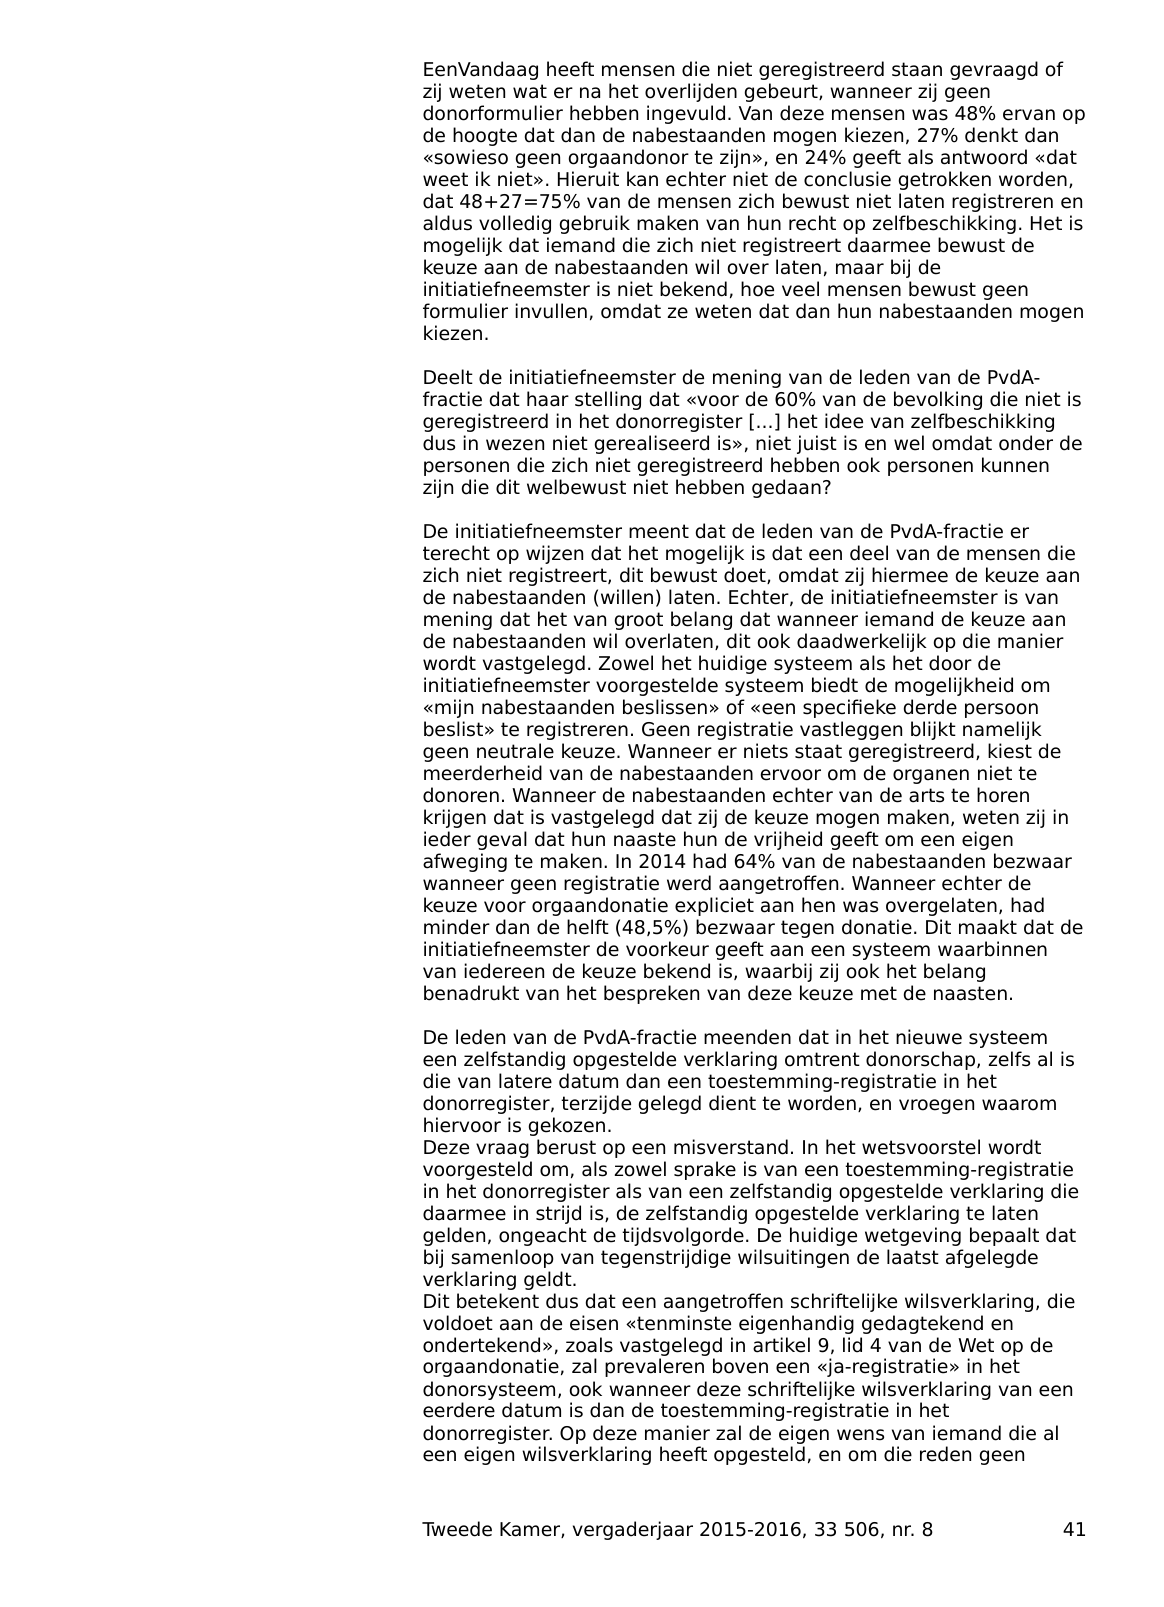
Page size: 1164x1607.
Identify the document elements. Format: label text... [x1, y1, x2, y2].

text De leden van de PvdA-fractie meenden dat in het nieuwe systeem een zelfstandig opgestelde verklaring omtrent donorschap, zelfs al is die van latere datum dan een toestemming-registratie in het donorregister, terzijde gelegd dient te worden, en vroegen waarom hiervoor is gekozen. [422, 1027, 1087, 1137]
text De initiatiefneemster meent dat de leden van de PvdA-fractie er terecht op wijzen dat het mogelijk is dat een deel van de mensen die zich niet registreert, dit bewust doet, omdat zij hiermee de keuze aan de nabestaanden (willen) laten. Echter, de initiatiefneemster is van mening dat het van groot belang dat wanneer iemand de keuze aan de nabestaanden wil overlaten, dit ook daadwerkelijk op die manier wordt vastgelegd. Zowel het huidige systeem als het door de initiatiefneemster voorgestelde systeem biedt de mogelijkheid om «mijn nabestaanden beslissen» of «een specifieke derde persoon beslist» te registreren. Geen registratie vastleggen blijkt namelijk geen neutrale keuze. Wanneer er niets staat geregistreerd, kiest de meerderheid van de nabestaanden ervoor om de organen niet te donoren. Wanneer de nabestaanden echter van de arts te horen krijgen dat is vastgelegd dat zij de keuze mogen maken, weten zij in ieder geval dat hun naaste hun de vrijheid geeft om een eigen afweging te maken. In 2014 had 64% van de nabestaanden bezwaar wanneer geen registratie werd aangetroffen. Wanneer echter de keuze voor orgaandonatie expliciet aan hen was overgelaten, had minder dan de helft (48,5%) bezwaar tegen donatie. Dit maakt dat de initiatiefneemster de voorkeur geeft aan een systeem waarbinnen van iedereen de keuze bekend is, waarbij zij ook het belang benadrukt van het bespreken van deze keuze met de naasten. [422, 521, 1087, 1004]
text Deze vraag berust op een misverstand. In het wetsvoorstel wordt voorgesteld om, als zowel sprake is van een toestemming-registratie in het donorregister als van een zelfstandig opgestelde verklaring die daarmee in strijd is, de zelfstandig opgestelde verklaring te laten gelden, ongeacht de tijdsvolgorde. De huidige wetgeving bepaalt dat bij samenloop van tegenstrijdige wilsuitingen de laatst afgelegde verklaring geldt. [422, 1137, 1087, 1291]
text EenVandaag heeft mensen die niet geregistreerd staan gevraagd of zij weten wat er na het overlijden gebeurt, wanneer zij geen donorformulier hebben ingevuld. Van deze mensen was 48% ervan op de hoogte dat dan de nabestaanden mogen kiezen, 27% denkt dan «sowieso geen orgaandonor te zijn», en 24% geeft als antwoord «dat weet ik niet». Hieruit kan echter niet de conclusie getrokken worden, dat 48+27=75% van de mensen zich bewust niet laten registreren en aldus volledig gebruik maken van hun recht op zelfbeschikking. Het is mogelijk dat iemand die zich niet registreert daarmee bewust de keuze aan de nabestaanden wil over laten, maar bij de initiatiefneemster is niet bekend, hoe veel mensen bewust geen formulier invullen, omdat ze weten dat dan hun nabestaanden mogen kiezen. [422, 59, 1087, 345]
text Deelt de initiatiefneemster de mening van de leden van de PvdA-fractie dat haar stelling dat «voor de 60% van de bevolking die niet is geregistreerd in het donorregister [...] het idee van zelfbeschikking dus in wezen niet gerealiseerd is», niet juist is en wel omdat onder de personen die zich niet geregistreerd hebben ook personen kunnen zijn die dit welbewust niet hebben gedaan? [422, 367, 1087, 499]
text Dit betekent dus dat een aangetroffen schriftelijke wilsverklaring, die voldoet aan de eisen «tenminste eigenhandig gedagtekend en ondertekend», zoals vastgelegd in artikel 9, lid 4 van de Wet op de orgaandonatie, zal prevaleren boven een «ja-registratie» in het donorsysteem, ook wanneer deze schriftelijke wilsverklaring van een eerdere datum is dan de toestemming-registratie in het donorregister. Op deze manier zal de eigen wens van iemand die al een eigen wilsverklaring heeft opgesteld, en om die reden geen [422, 1291, 1087, 1466]
